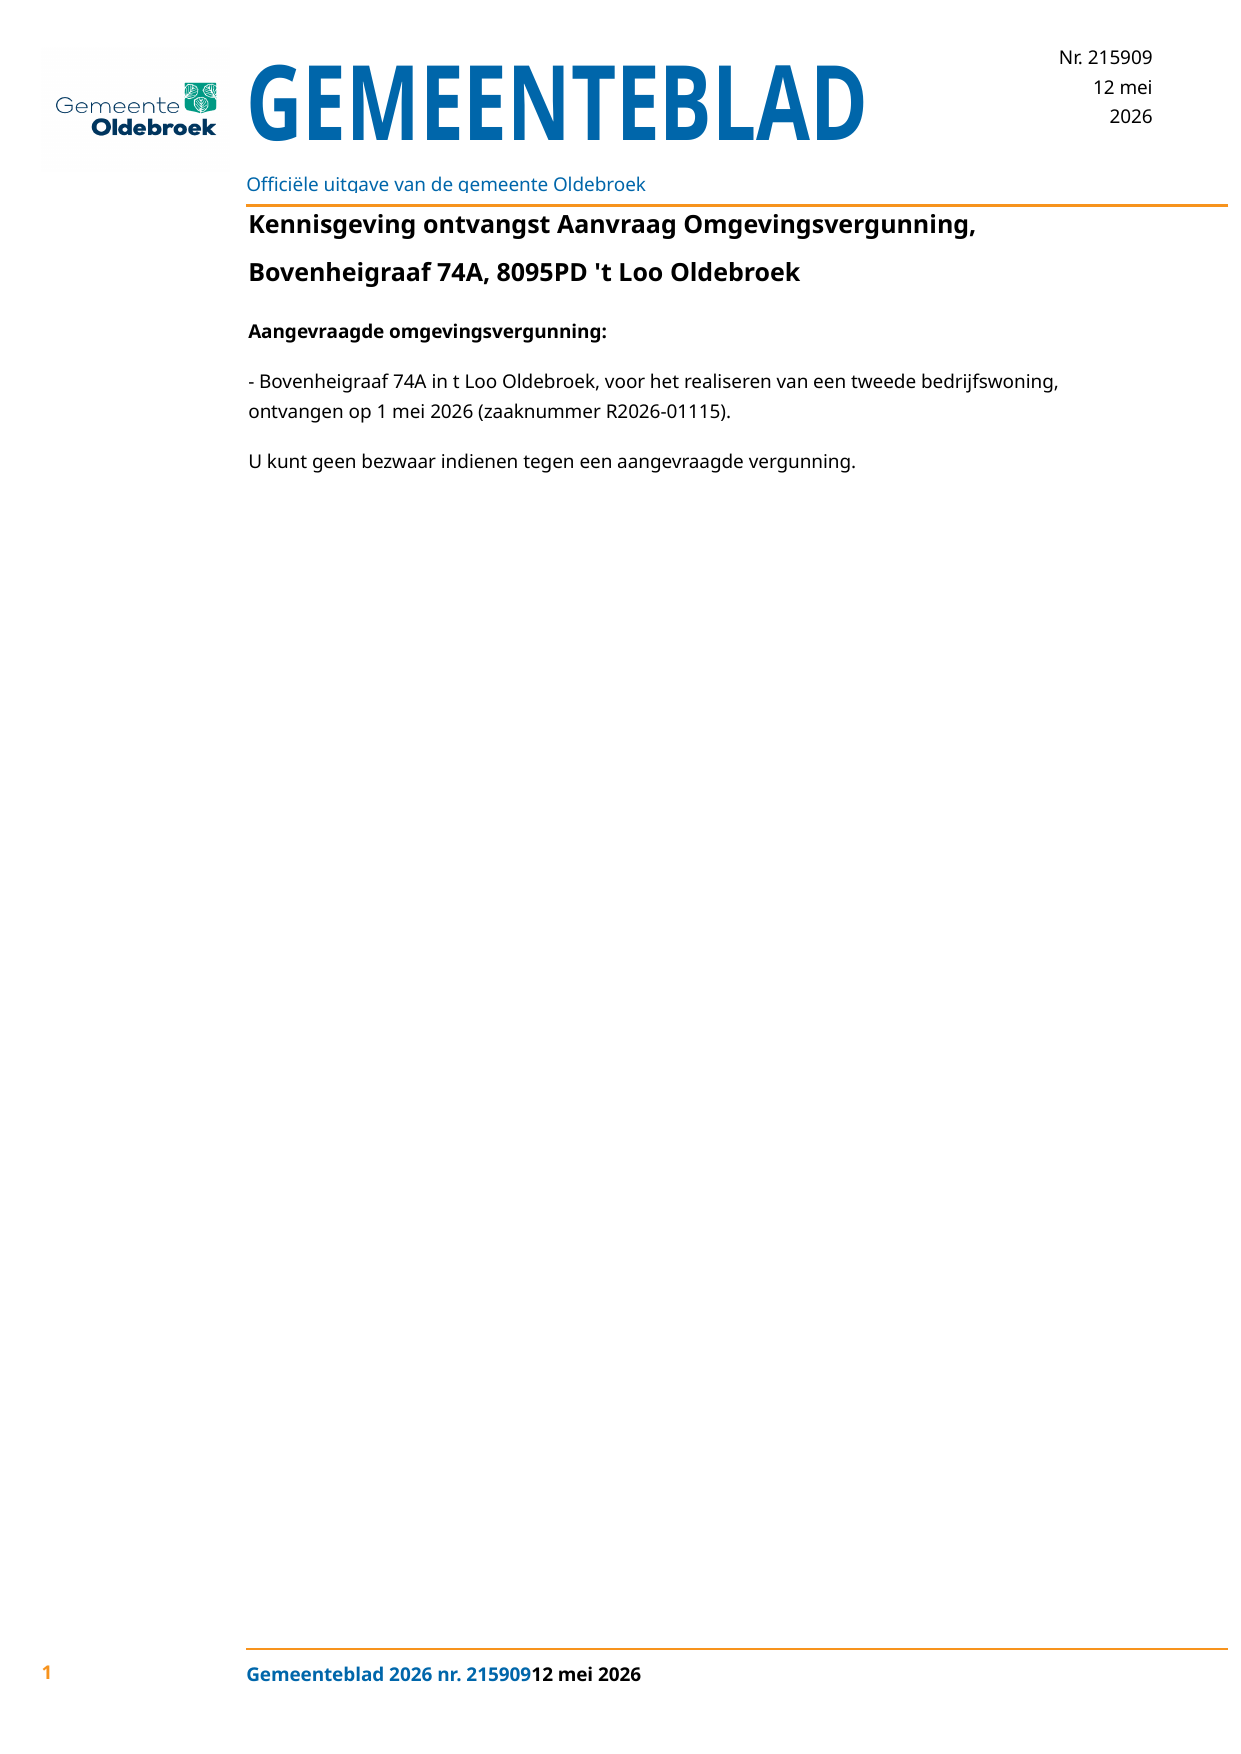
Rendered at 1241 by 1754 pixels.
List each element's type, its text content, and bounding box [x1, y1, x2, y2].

picture [41, 47, 231, 172]
text U kunt geen bezwaar indienen tegen een aangevraagde vergunning. [248, 448, 1152, 474]
text Aangevraagde omgevingsvergunning: [248, 318, 1152, 344]
text Kennisgeving ontvangst Aanvraag Omgevingsvergunning, Bovenheigraaf 74A, 8095PD 't Loo Oldebroek [248, 207, 1152, 288]
text - Bovenheigraaf 74A in t Loo Oldebroek, voor het realiseren van een tweede bedrijfswoning, ontvangen op 1 mei 2026 (zaaknummer R2026-01115). [248, 368, 1152, 424]
